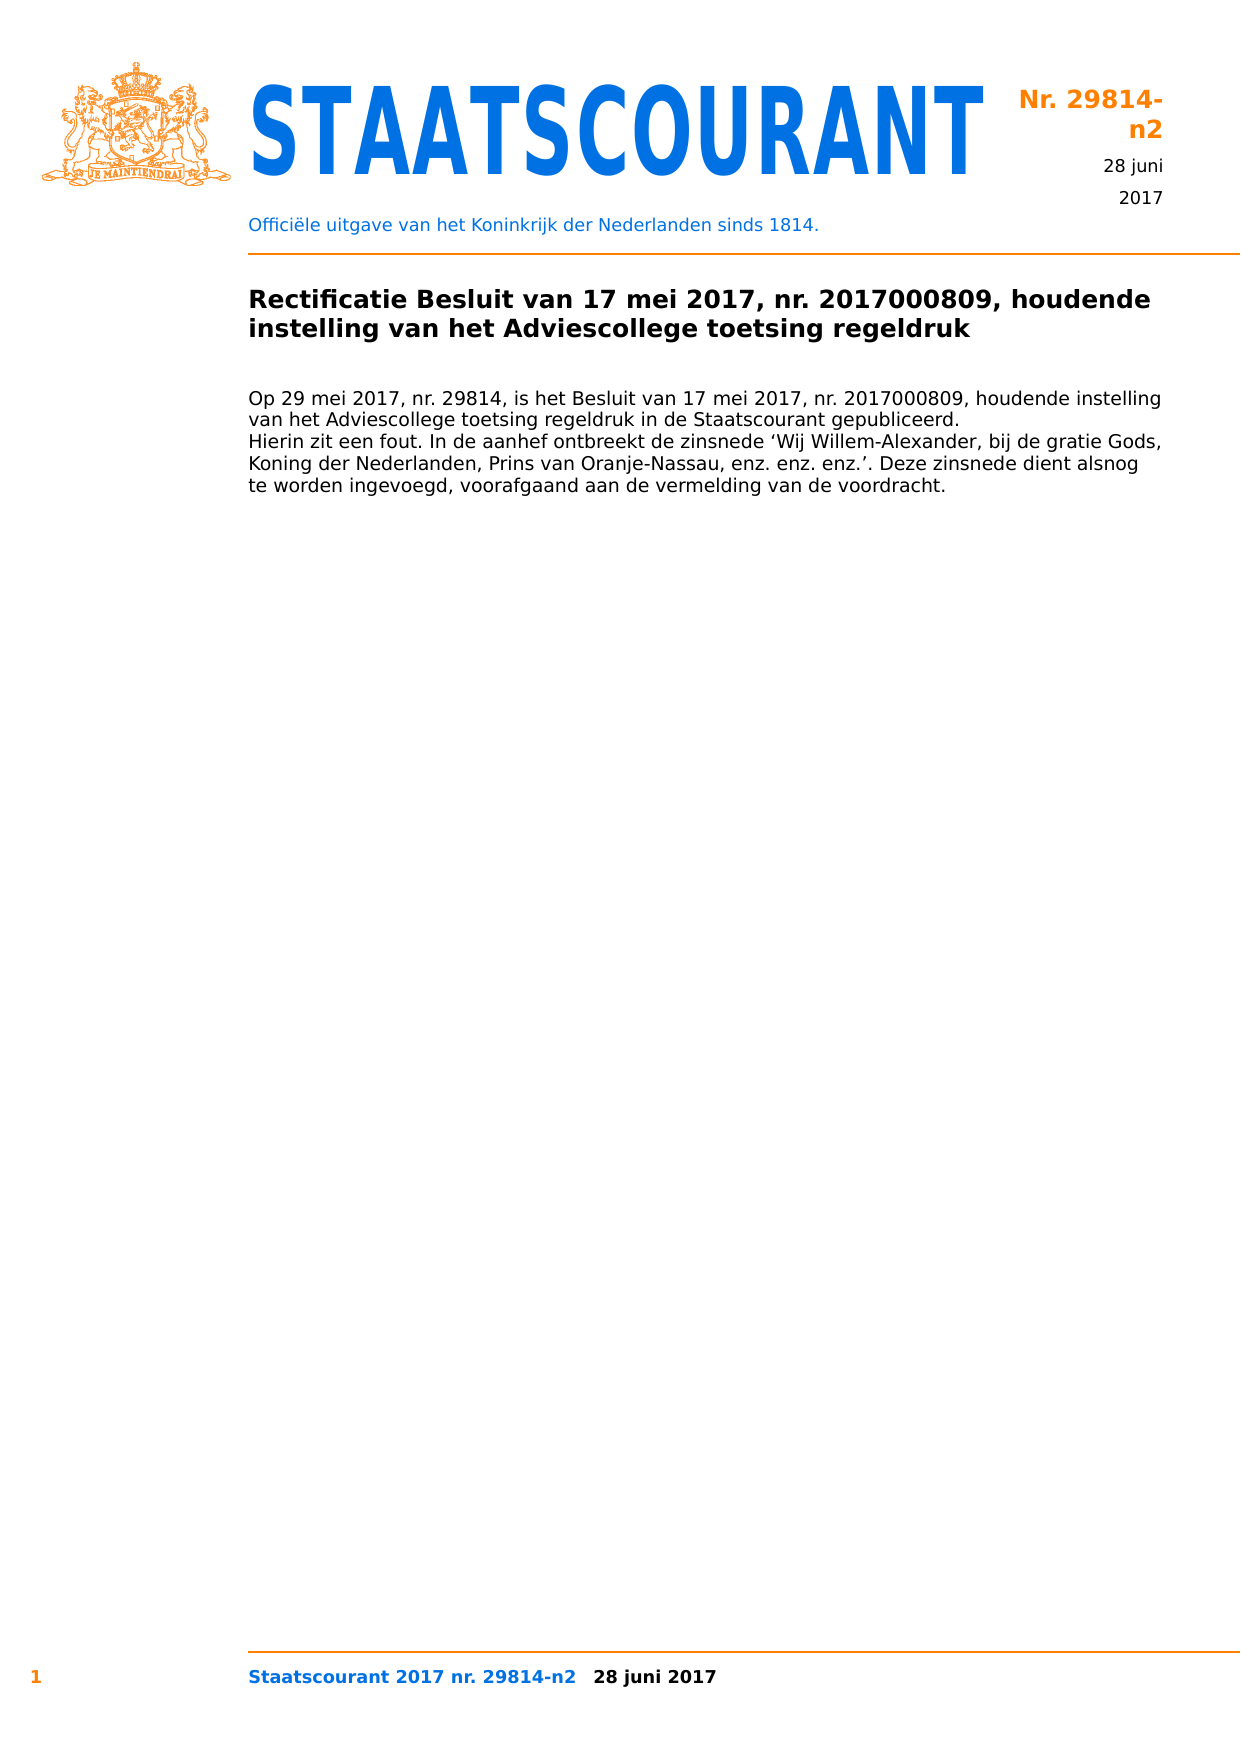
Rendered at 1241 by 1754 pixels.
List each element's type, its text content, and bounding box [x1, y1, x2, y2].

subtitle Rectificatie Besluit van 17 mei 2017, nr. 2017000809, houdende instelling van het Adviescollege toetsing regeldruk [248, 285, 1163, 344]
text Op 29 mei 2017, nr. 29814, is het Besluit van 17 mei 2017, nr. 2017000809, houdende instelling van het Adviescollege toetsing regeldruk in de Staatscourant gepubliceerd. [248, 387, 1163, 431]
table_cell 2017 [998, 183, 1240, 215]
table_header STAATSCOURANT [248, 62, 998, 215]
table_header Nr. 29814-n2 [998, 62, 1240, 150]
table_cell 28 juni [998, 150, 1240, 182]
table_cell Officiële uitgave van het Koninkrijk der Nederlanden sinds 1814. [248, 215, 1240, 253]
picture [41, 62, 231, 186]
table_header [25, 62, 248, 253]
text Hierin zit een fout. In de aanhef ontbreekt de zinsnede ‘Wij Willem-Alexander, bij de gratie Gods, Koning der Nederlanden, Prins van Oranje-Nassau, enz. enz. enz.’. Deze zinsnede dient alsnog te worden ingevoegd, voorafgaand aan de vermelding van de voordracht. [248, 431, 1163, 497]
